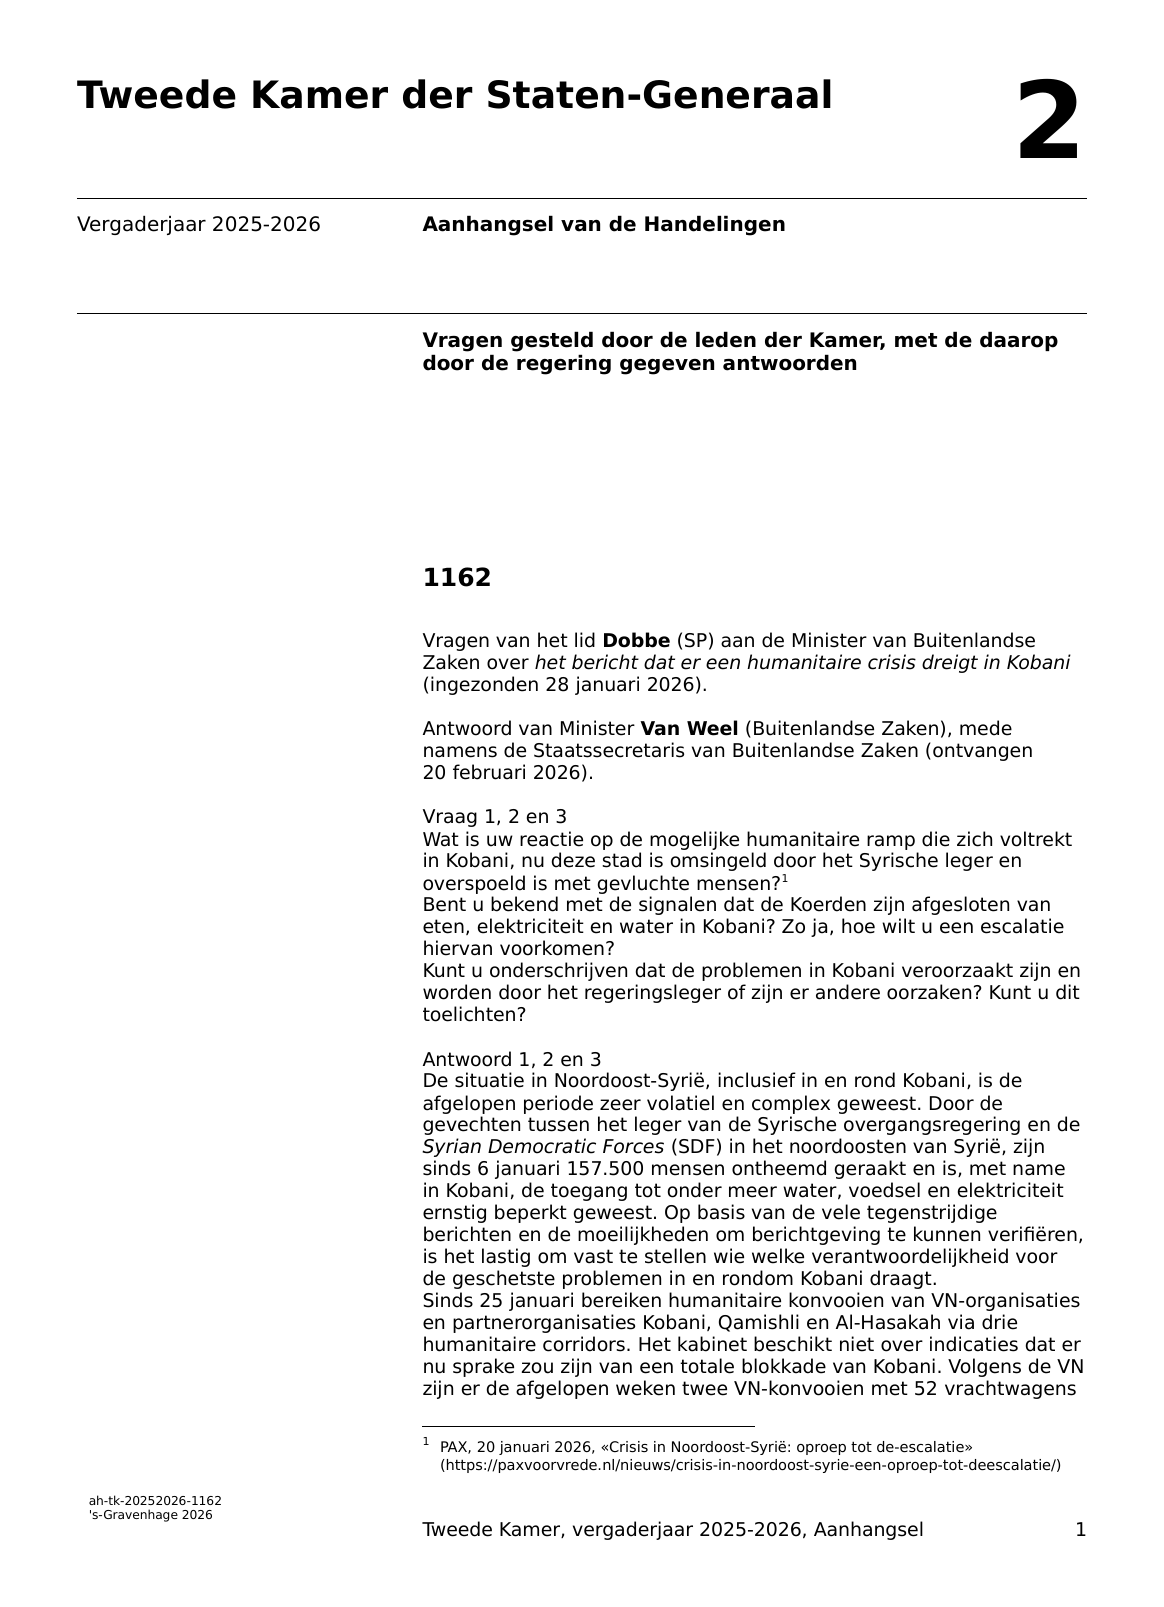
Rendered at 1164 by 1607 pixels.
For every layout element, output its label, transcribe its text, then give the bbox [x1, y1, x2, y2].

text De situatie in Noordoost-Syrië, inclusief in en rond Kobani, is de afgelopen periode zeer volatiel en complex geweest. Door de gevechten tussen het leger van de Syrische overgangsregering en de Syrian Democratic Forces (SDF) in het noordoosten van Syrië, zijn sinds 6 januari 157.500 mensen ontheemd geraakt en is, met name in Kobani, de toegang tot onder meer water, voedsel en elektriciteit ernstig beperkt geweest. Op basis van de vele tegenstrijdige berichten en de moeilijkheden om berichtgeving te kunnen verifiëren, is het lastig om vast te stellen wie welke verantwoordelijkheid voor de geschetste problemen in en rondom Kobani draagt. [422, 1070, 1087, 1290]
table_cell Aanhangsel van de Handelingen [422, 199, 1087, 313]
text 's-Gravenhage 2026 [88, 1508, 323, 1522]
table_header 2 [886, 59, 1087, 198]
text Bent u bekend met de signalen dat de Koerden zijn afgesloten van eten, elektriciteit en water in Kobani? Zo ja, hoe wilt u een escalatie hiervan voorkomen? [422, 894, 1087, 960]
table_cell Vergaderjaar 2025-2026 [77, 199, 422, 313]
text Kunt u onderschrijven dat de problemen in Kobani veroorzaakt zijn en worden door het regeringsleger of zijn er andere oorzaken? Kunt u dit toelichten? [422, 960, 1087, 1026]
text PAX, 20 januari 2026, «Crisis in Noordoost-Syrië: oproep tot de-escalatie» (https://paxvoorvrede.nl/nieuws/crisis-in-noordoost-syrie-een-oproep-tot-deescalatie/) [422, 1435, 1087, 1474]
text Antwoord 1, 2 en 3 [422, 1048, 1087, 1070]
table_header Tweede Kamer der Staten-Generaal [77, 59, 886, 198]
table_cell [77, 314, 422, 375]
text Vraag 1, 2 en 3 [422, 806, 1087, 828]
text Vragen van het lid Dobbe (SP) aan de Minister van Buitenlandse Zaken over het bericht dat er een humanitaire crisis dreigt in Kobani (ingezonden 28 januari 2026). [422, 630, 1087, 696]
text Wat is uw reactie op de mogelijke humanitaire ramp die zich voltrekt in Kobani, nu deze stad is omsingeld door het Syrische leger en overspoeld is met gevluchte mensen? [422, 828, 1087, 894]
text Antwoord van Minister Van Weel (Buitenlandse Zaken), mede namens de Staatssecretaris van Buitenlandse Zaken (ontvangen 20 februari 2026). [422, 718, 1087, 784]
text 1162 [422, 563, 1087, 592]
text ah-tk-20252026-1162 [88, 1494, 323, 1508]
text Sinds 25 januari bereiken humanitaire konvooien van VN-organisaties en partnerorganisaties Kobani, Qamishli en Al-Hasakah via drie humanitaire corridors. Het kabinet beschikt niet over indicaties dat er nu sprake zou zijn van een totale blokkade van Kobani. Volgens de VN zijn er de afgelopen weken twee VN-konvooien met 52 vrachtwagens [422, 1290, 1087, 1400]
table_cell Vragen gesteld door de leden der Kamer, met de daarop door de regering gegeven antwoorden [422, 314, 1087, 375]
